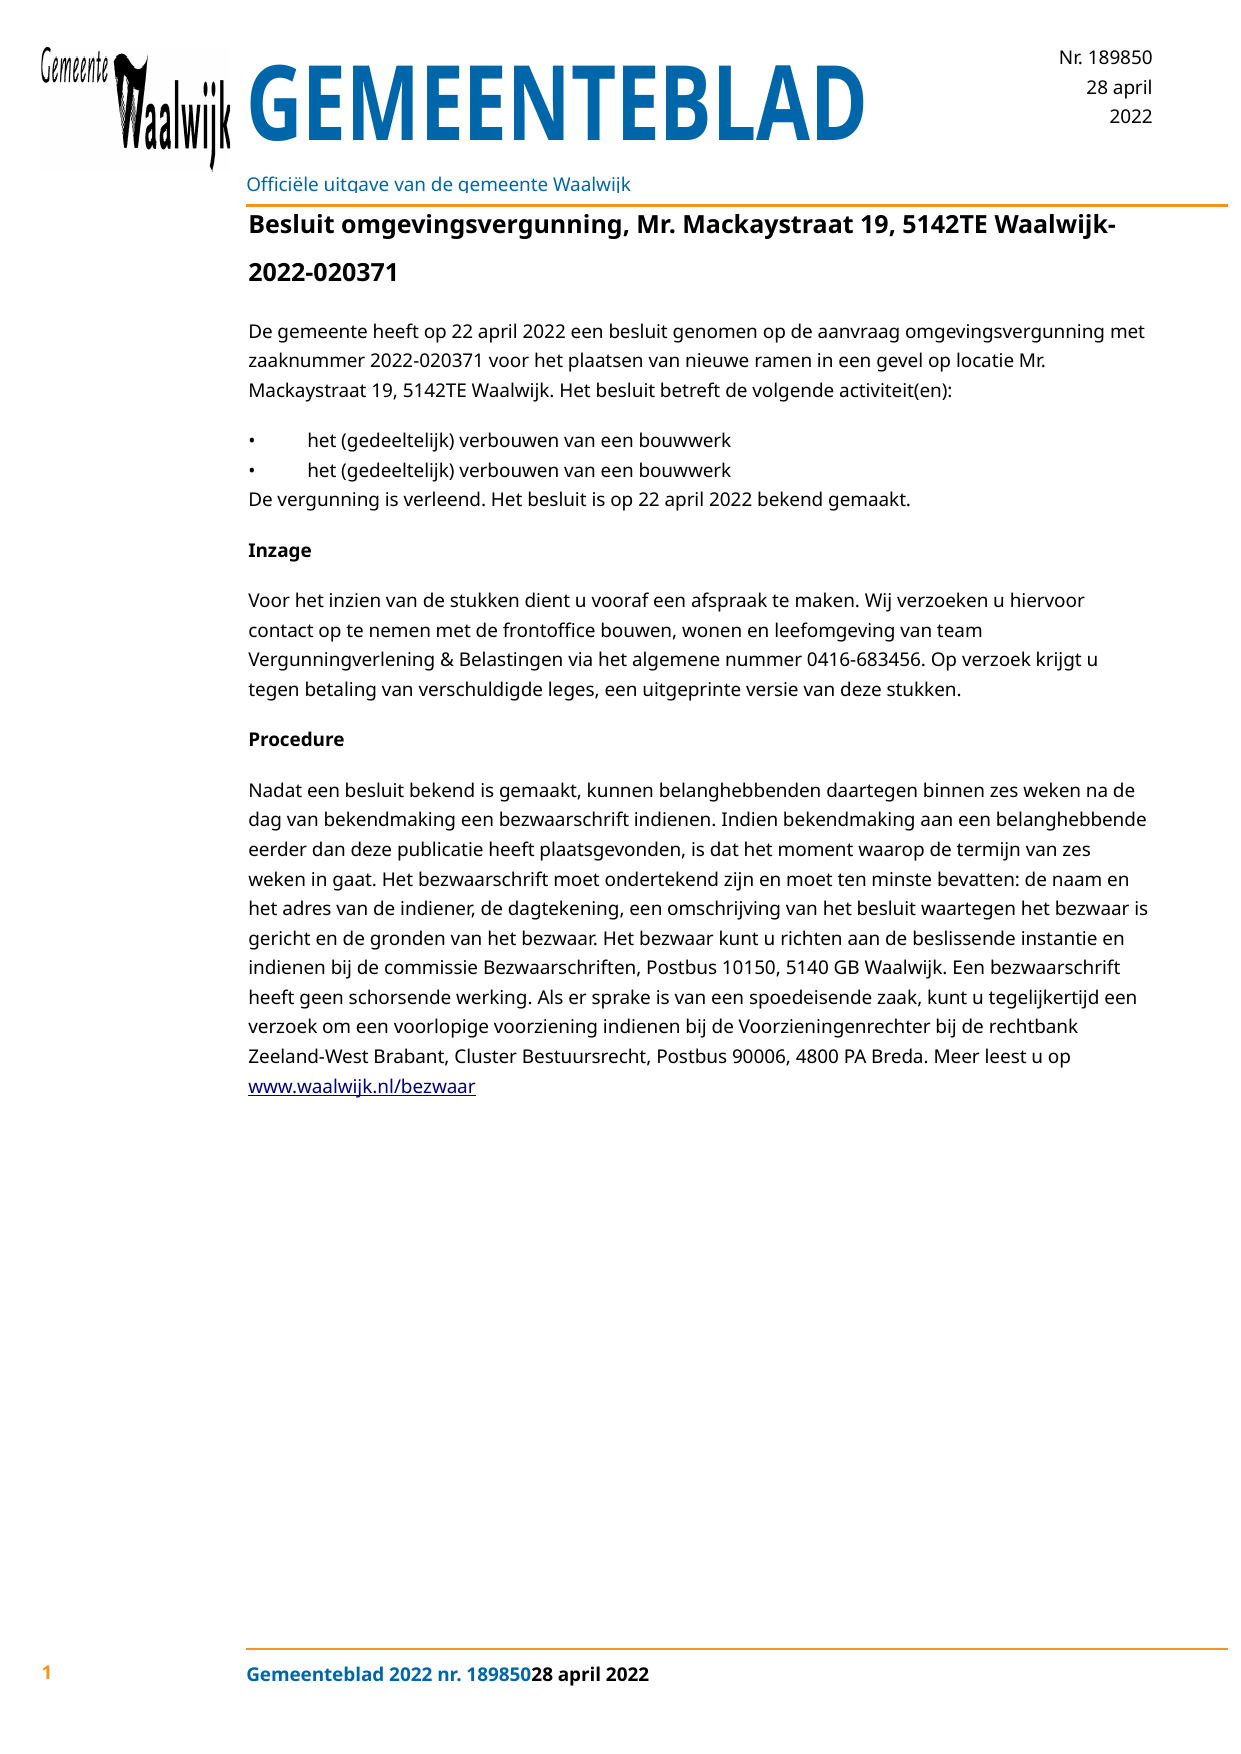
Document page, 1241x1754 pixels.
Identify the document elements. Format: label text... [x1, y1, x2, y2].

text Voor het inzien van de stukken dient u vooraf een afspraak te maken. Wij verzoeken u hiervoor contact op te nemen met de frontoffice bouwen, wonen en leefomgeving van team Vergunningverlening & Belastingen via het algemene nummer 0416-683456. Op verzoek krijgt u tegen betaling van verschuldigde leges, een uitgeprinte versie van deze stukken. [248, 587, 1152, 702]
text De gemeente heeft op 22 april 2022 een besluit genomen op de aanvraag omgevingsvergunning met zaaknummer 2022-020371 voor het plaatsen van nieuwe ramen in een gevel op locatie Mr. Mackaystraat 19, 5142TE Waalwijk. Het besluit betreft de volgende activiteit(en): [248, 318, 1152, 403]
list het (gedeeltelijk) verbouwen van een bouwwerk [248, 457, 1152, 483]
text Besluit omgevingsvergunning, Mr. Mackaystraat 19, 5142TE Waalwijk-2022-020371 [248, 207, 1152, 288]
text Inzage [248, 537, 1152, 563]
text De vergunning is verleend. Het besluit is op 22 april 2022 bekend gemaakt. [248, 487, 1152, 512]
text Nadat een besluit bekend is gemaakt, kunnen belanghebbenden daartegen binnen zes weken na de dag van bekendmaking een bezwaarschrift indienen. Indien bekendmaking aan een belanghebbende eerder dan deze publicatie heeft plaatsgevonden, is dat het moment waarop de termijn van zes weken in gaat. Het bezwaarschrift moet ondertekend zijn en moet ten minste bevatten: de naam en het adres van de indiener, de dagtekening, een omschrijving van het besluit waartegen het bezwaar is gericht en de gronden van het bezwaar. Het bezwaar kunt u richten aan de beslissende instantie en indienen bij de commissie Bezwaarschriften, Postbus 10150, 5140 GB Waalwijk. Een bezwaarschrift heeft geen schorsende werking. Als er sprake is van een spoedeisende zaak, kunt u tegelijkertijd een verzoek om een voorlopige voorziening indienen bij de Voorzieningenrechter bij de rechtbank Zeeland-West Brabant, Cluster Bestuursrecht, Postbus 90006, 4800 PA Breda. Meer leest u op www.waalwijk.nl/bezwaar [248, 777, 1152, 1099]
picture [41, 47, 231, 172]
list het (gedeeltelijk) verbouwen van een bouwwerk [248, 427, 1152, 453]
text Procedure [248, 727, 1152, 752]
